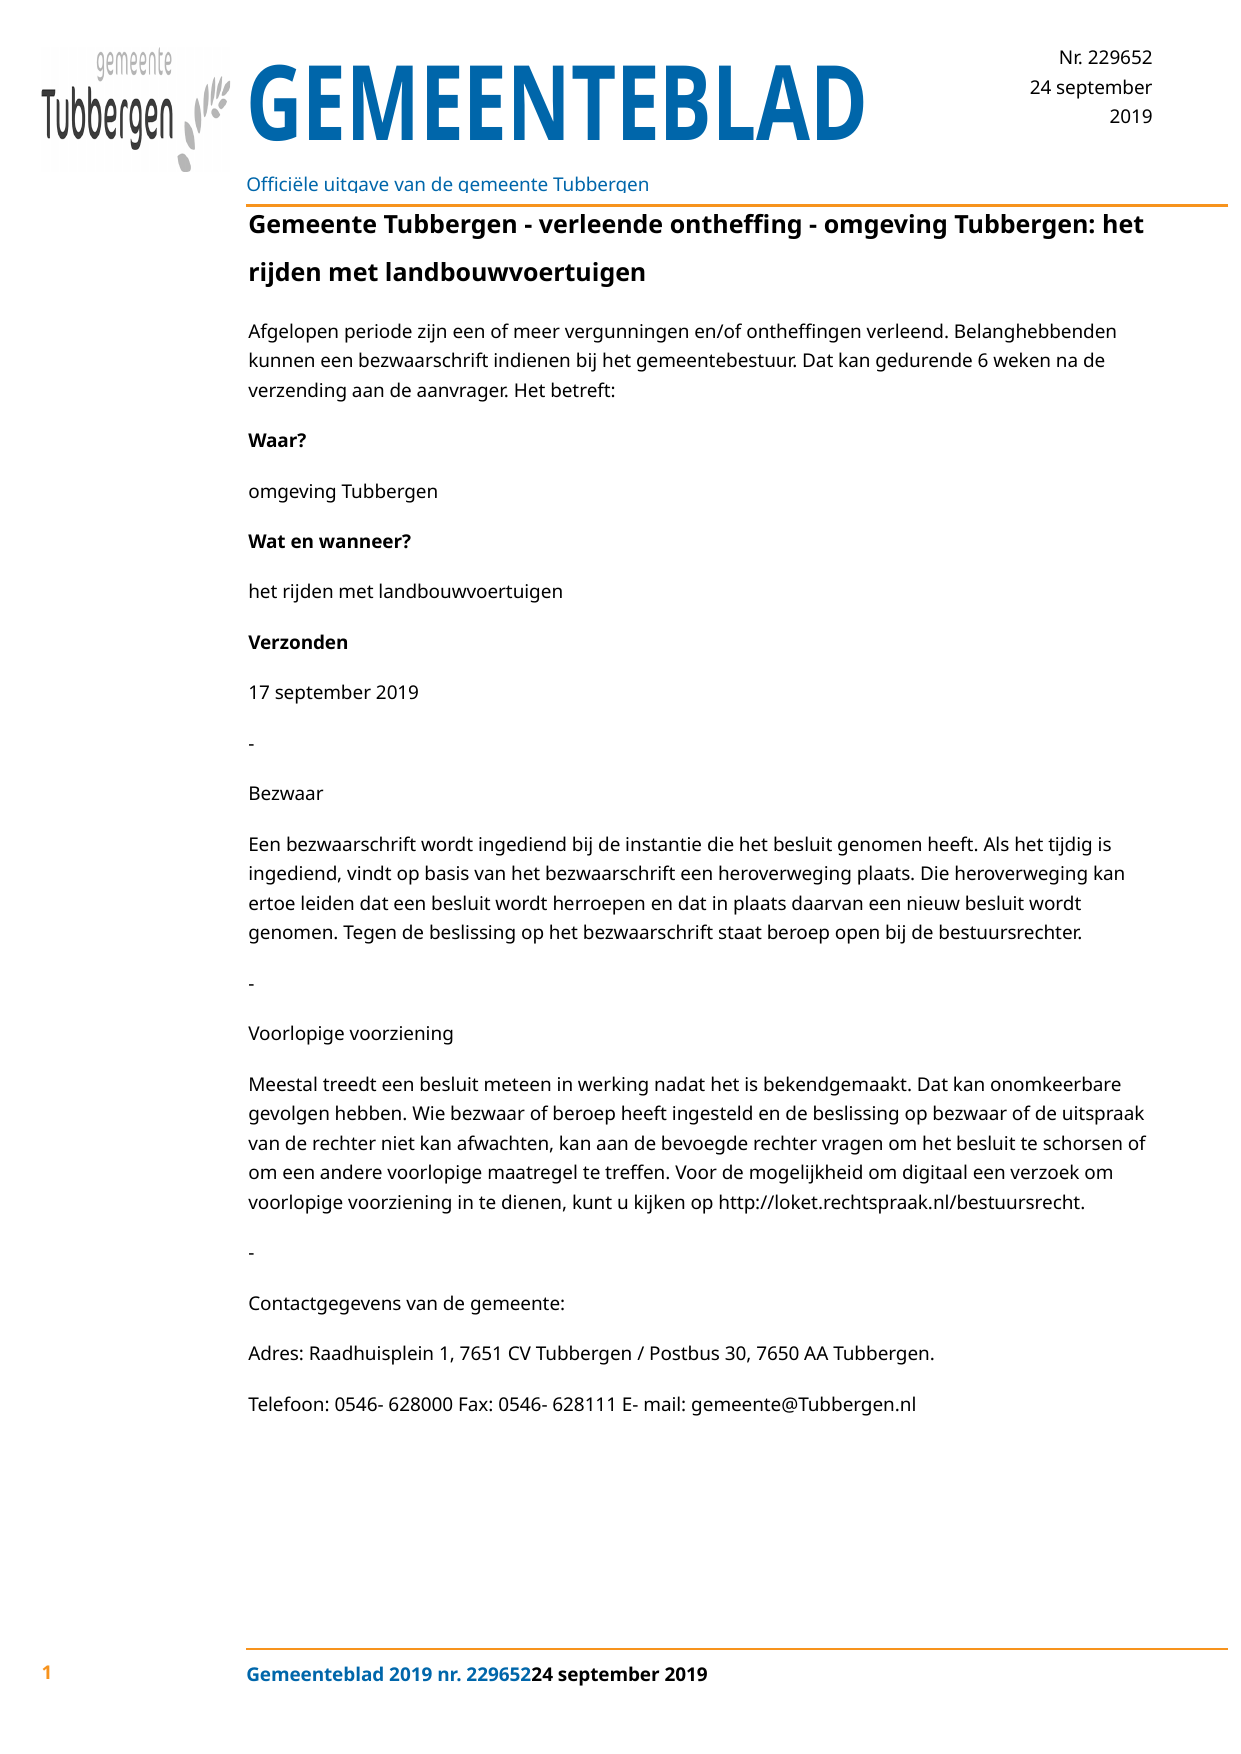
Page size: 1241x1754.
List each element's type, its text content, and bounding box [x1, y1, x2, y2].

text het rijden met landbouwvoertuigen [248, 579, 1152, 604]
text Wat en wanneer? [248, 528, 1152, 554]
text Meestal treedt een besluit meteen in werking nadat het is bekendgemaakt. Dat kan onomkeerbare gevolgen hebben. Wie bezwaar of beroep heeft ingesteld en de beslissing op bezwaar of de uitspraak van de rechter niet kan afwachten, kan aan de bevoegde rechter vragen om het besluit te schorsen of om een andere voorlopige maatregel te treffen. Voor de mogelijkheid om digitaal een verzoek om voorlopige voorziening in te dienen, kunt u kijken op http://loket.rechtspraak.nl/bestuursrecht. [248, 1071, 1152, 1215]
text Een bezwaarschrift wordt ingediend bij de instantie die het besluit genomen heeft. Als het tijdig is ingediend, vindt op basis van het bezwaarschrift een heroverweging plaats. Die heroverweging kan ertoe leiden dat een besluit wordt herroepen en dat in plaats daarvan een nieuw besluit wordt genomen. Tegen de beslissing op het bezwaarschrift staat beroep open bij de bestuursrechter. [248, 831, 1152, 945]
text - [248, 730, 1152, 756]
text 17 september 2019 [248, 679, 1152, 705]
picture [41, 47, 231, 172]
text omgeving Tubbergen [248, 478, 1152, 504]
text Waar? [248, 427, 1152, 453]
text - [248, 970, 1152, 996]
text Afgelopen periode zijn een of meer vergunningen en/of ontheffingen verleend. Belanghebbenden kunnen een bezwaarschrift indienen bij het gemeentebestuur. Dat kan gedurende 6 weken na de verzending aan de aanvrager. Het betreft: [248, 318, 1152, 403]
text Adres: Raadhuisplein 1, 7651 CV Tubbergen / Postbus 30, 7650 AA Tubbergen. [248, 1340, 1152, 1366]
text Verzonden [248, 629, 1152, 655]
text Contactgegevens van de gemeente: [248, 1290, 1152, 1316]
text Voorlopige voorziening [248, 1020, 1152, 1046]
text Bezwaar [248, 780, 1152, 806]
text - [248, 1239, 1152, 1265]
text Telefoon: 0546- 628000 Fax: 0546- 628111 E- mail: gemeente@Tubbergen.nl [248, 1391, 1152, 1417]
text Gemeente Tubbergen - verleende ontheffing - omgeving Tubbergen: het rijden met landbouwvoertuigen [248, 207, 1152, 288]
